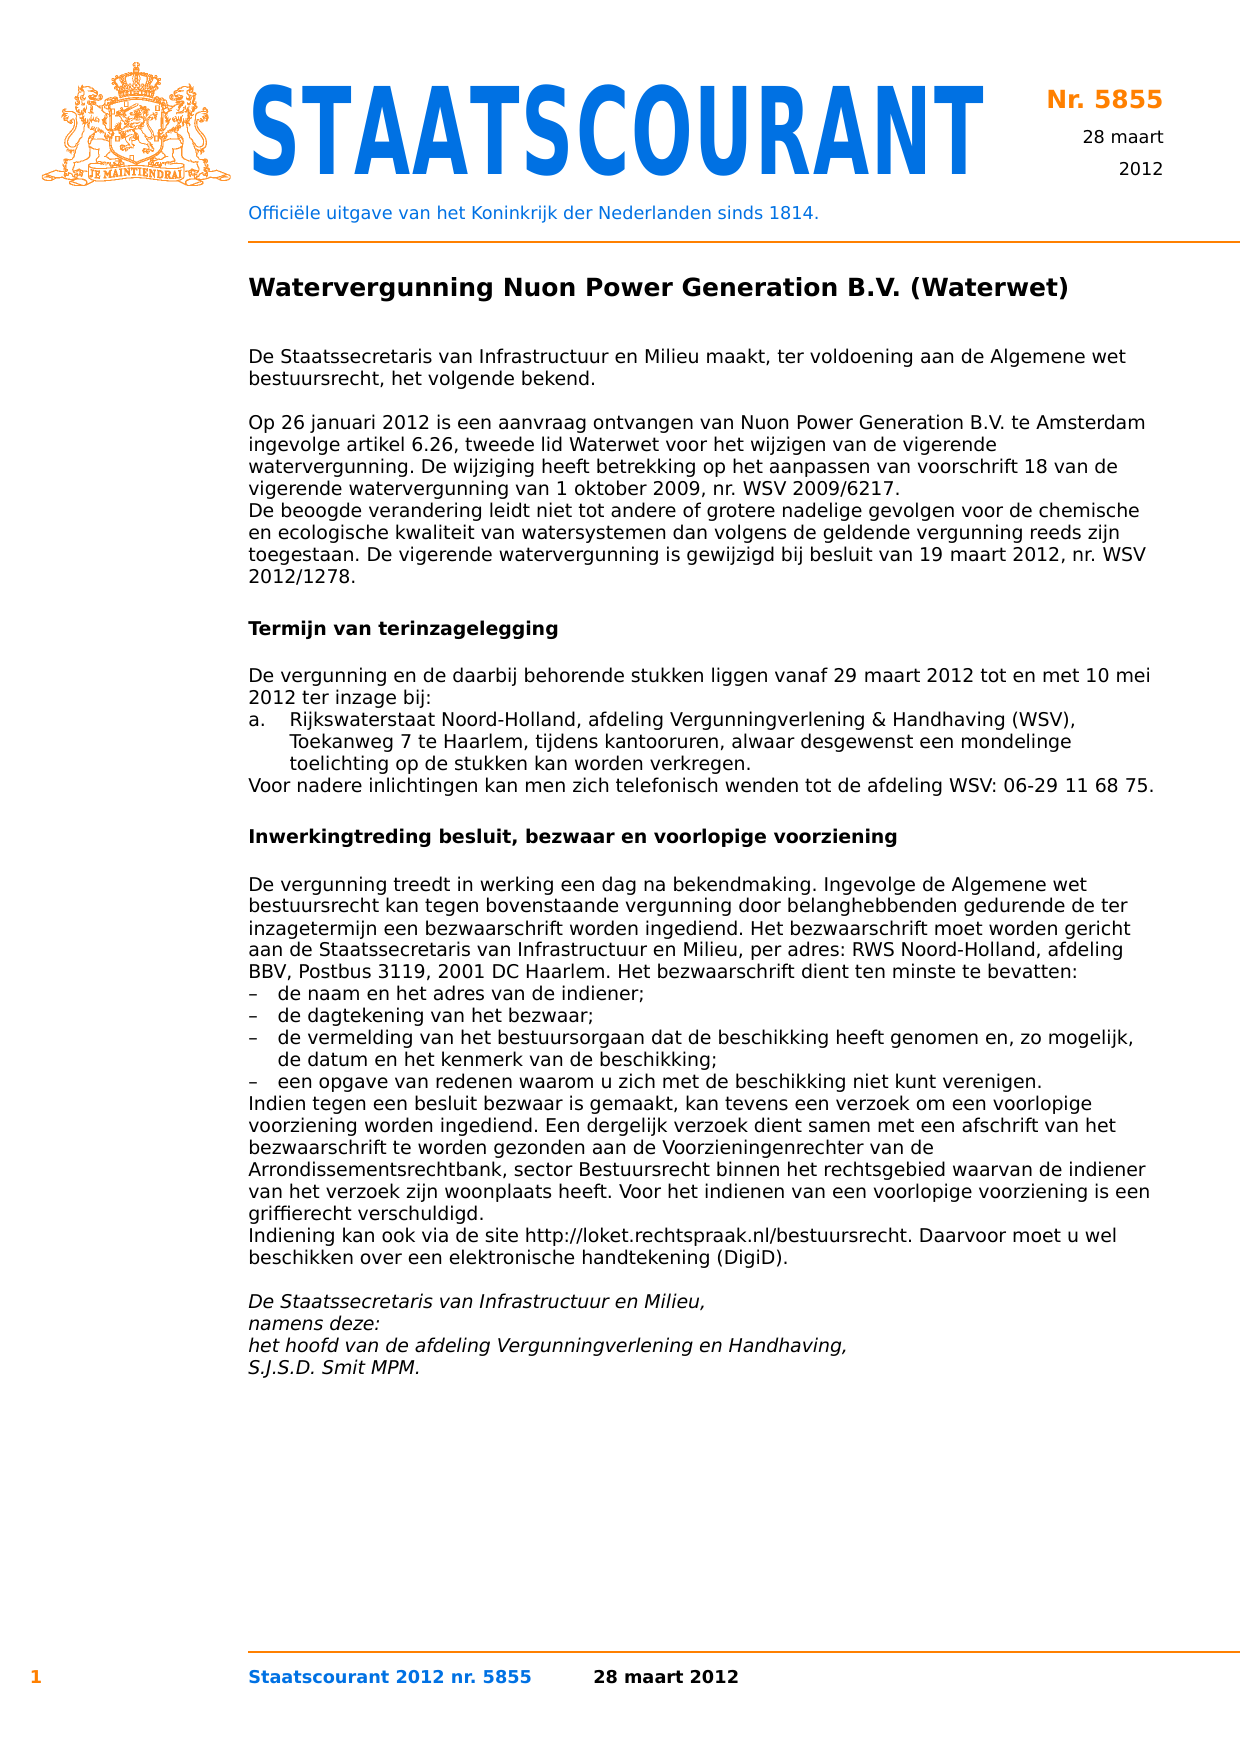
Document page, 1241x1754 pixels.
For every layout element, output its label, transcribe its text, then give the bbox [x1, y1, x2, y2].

text – de dagtekening van het bezwaar; [248, 1005, 1163, 1027]
subtitle Termijn van terinzagelegging [248, 618, 1163, 639]
text Indien tegen een besluit bezwaar is gemaakt, kan tevens een verzoek om een voorlopige voorziening worden ingediend. Een dergelijk verzoek dient samen met een afschrift van het bezwaarschrift te worden gezonden aan de Voorzieningenrechter van de Arrondissementsrechtbank, sector Bestuursrecht binnen het rechtsgebied waarvan de indiener van het verzoek zijn woonplaats heeft. Voor het indienen van een voorlopige voorziening is een griffierecht verschuldigd. [248, 1093, 1163, 1225]
text De Staatssecretaris van Infrastructuur en Milieu, namens deze: het hoofd van de afdeling Vergunningverlening en Handhaving, S.J.S.D. Smit MPM. [248, 1291, 1163, 1379]
table_header Nr. 5855 [998, 62, 1240, 121]
text Voor nadere inlichtingen kan men zich telefonisch wenden tot de afdeling WSV: 06-29 11 68 75. [248, 774, 1163, 796]
table_cell Officiële uitgave van het Koninkrijk der Nederlanden sinds 1814. [248, 203, 1240, 241]
text De vergunning treedt in werking een dag na bekendmaking. Ingevolge de Algemene wet bestuursrecht kan tegen bovenstaande vergunning door belanghebbenden gedurende de ter inzagetermijn een bezwaarschrift worden ingediend. Het bezwaarschrift moet worden gericht aan de Staatssecretaris van Infrastructuur en Milieu, per adres: RWS Noord-Holland, afdeling BBV, Postbus 3119, 2001 DC Haarlem. Het bezwaarschrift dient ten minste te bevatten: [248, 873, 1163, 983]
text a. Rijkswaterstaat Noord-Holland, afdeling Vergunningverlening & Handhaving (WSV), Toekanweg 7 te Haarlem, tijdens kantooruren, alwaar desgewenst een mondelinge toelichting op de stukken kan worden verkregen. [248, 708, 1163, 774]
text – de naam en het adres van de indiener; [248, 983, 1163, 1005]
text Op 26 januari 2012 is een aanvraag ontvangen van Nuon Power Generation B.V. te Amsterdam ingevolge artikel 6.26, tweede lid Waterwet voor het wijzigen van de vigerende watervergunning. De wijziging heeft betrekking op het aanpassen van voorschrift 18 van de vigerende watervergunning van 1 oktober 2009, nr. WSV 2009/6217. [248, 412, 1163, 500]
table_cell 2012 [998, 153, 1240, 203]
table_cell 28 maart [998, 121, 1240, 153]
table_header STAATSCOURANT [248, 62, 998, 203]
table_header [25, 62, 248, 241]
subtitle Watervergunning Nuon Power Generation B.V. (Waterwet) [248, 273, 1163, 302]
text – de vermelding van het bestuursorgaan dat de beschikking heeft genomen en, zo mogelijk, de datum en het kenmerk van de beschikking; [248, 1027, 1163, 1071]
text De vergunning en de daarbij behorende stukken liggen vanaf 29 maart 2012 tot en met 10 mei 2012 ter inzage bij: [248, 664, 1163, 708]
text De Staatssecretaris van Infrastructuur en Milieu maakt, ter voldoening aan de Algemene wet bestuursrecht, het volgende bekend. [248, 346, 1163, 390]
subtitle Inwerkingtreding besluit, bezwaar en voorlopige voorziening [248, 826, 1163, 848]
picture [41, 62, 231, 186]
text De beoogde verandering leidt niet tot andere of grotere nadelige gevolgen voor de chemische en ecologische kwaliteit van watersystemen dan volgens de geldende vergunning reeds zijn toegestaan. De vigerende watervergunning is gewijzigd bij besluit van 19 maart 2012, nr. WSV 2012/1278. [248, 500, 1163, 588]
text – een opgave van redenen waarom u zich met de beschikking niet kunt verenigen. [248, 1071, 1163, 1093]
text Indiening kan ook via de site http://loket.rechtspraak.nl/bestuursrecht. Daarvoor moet u wel beschikken over een elektronische handtekening (DigiD). [248, 1225, 1163, 1269]
